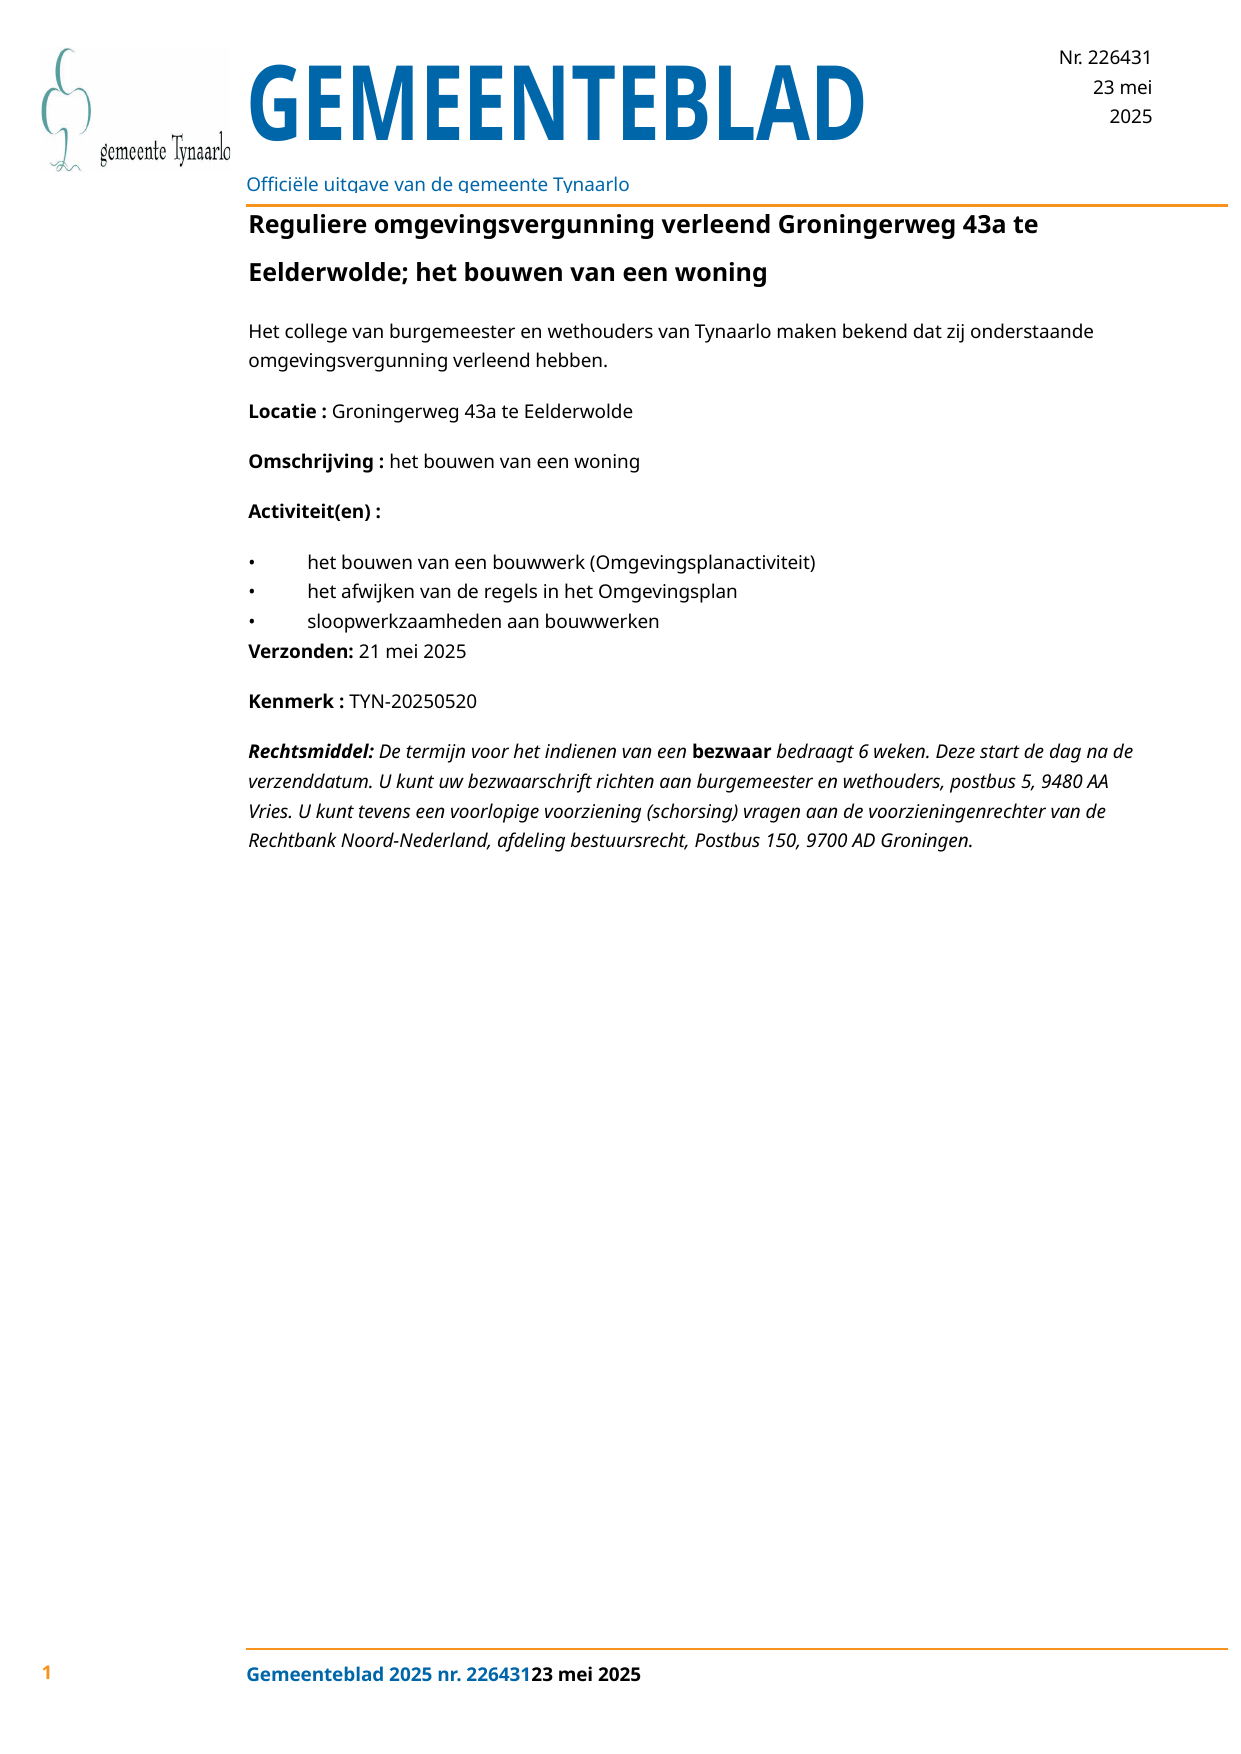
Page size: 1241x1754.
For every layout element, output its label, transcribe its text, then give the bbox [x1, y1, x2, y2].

text Verzonden: 21 mei 2025 [248, 638, 1152, 664]
list sloopwerkzaamheden aan bouwwerken [248, 608, 1152, 634]
text Het college van burgemeester en wethouders van Tynaarlo maken bekend dat zij onderstaande omgevingsvergunning verleend hebben. [248, 318, 1152, 373]
text Omschrijving : het bouwen van een woning [248, 448, 1152, 474]
text Locatie : Groningerweg 43a te Eelderwolde [248, 398, 1152, 424]
list het afwijken van de regels in het Omgevingsplan [248, 579, 1152, 604]
text Reguliere omgevingsvergunning verleend Groningerweg 43a te Eelderwolde; het bouwen van een woning [248, 207, 1152, 288]
text Activiteit(en) : [248, 499, 1152, 524]
text Rechtsmiddel: De termijn voor het indienen van een bezwaar bedraagt 6 weken. Deze start de dag na de verzenddatum. U kunt uw bezwaarschrift richten aan burgemeester en wethouders, postbus 5, 9480 AA Vries. U kunt tevens een voorlopige voorziening (schorsing) vragen aan de voorzieningenrechter van de Rechtbank Noord-Nederland, afdeling bestuursrecht, Postbus 150, 9700 AD Groningen. [248, 739, 1152, 853]
list het bouwen van een bouwwerk (Omgevingsplanactiviteit) [248, 549, 1152, 575]
picture [41, 47, 231, 172]
text Kenmerk : TYN-20250520 [248, 688, 1152, 714]
